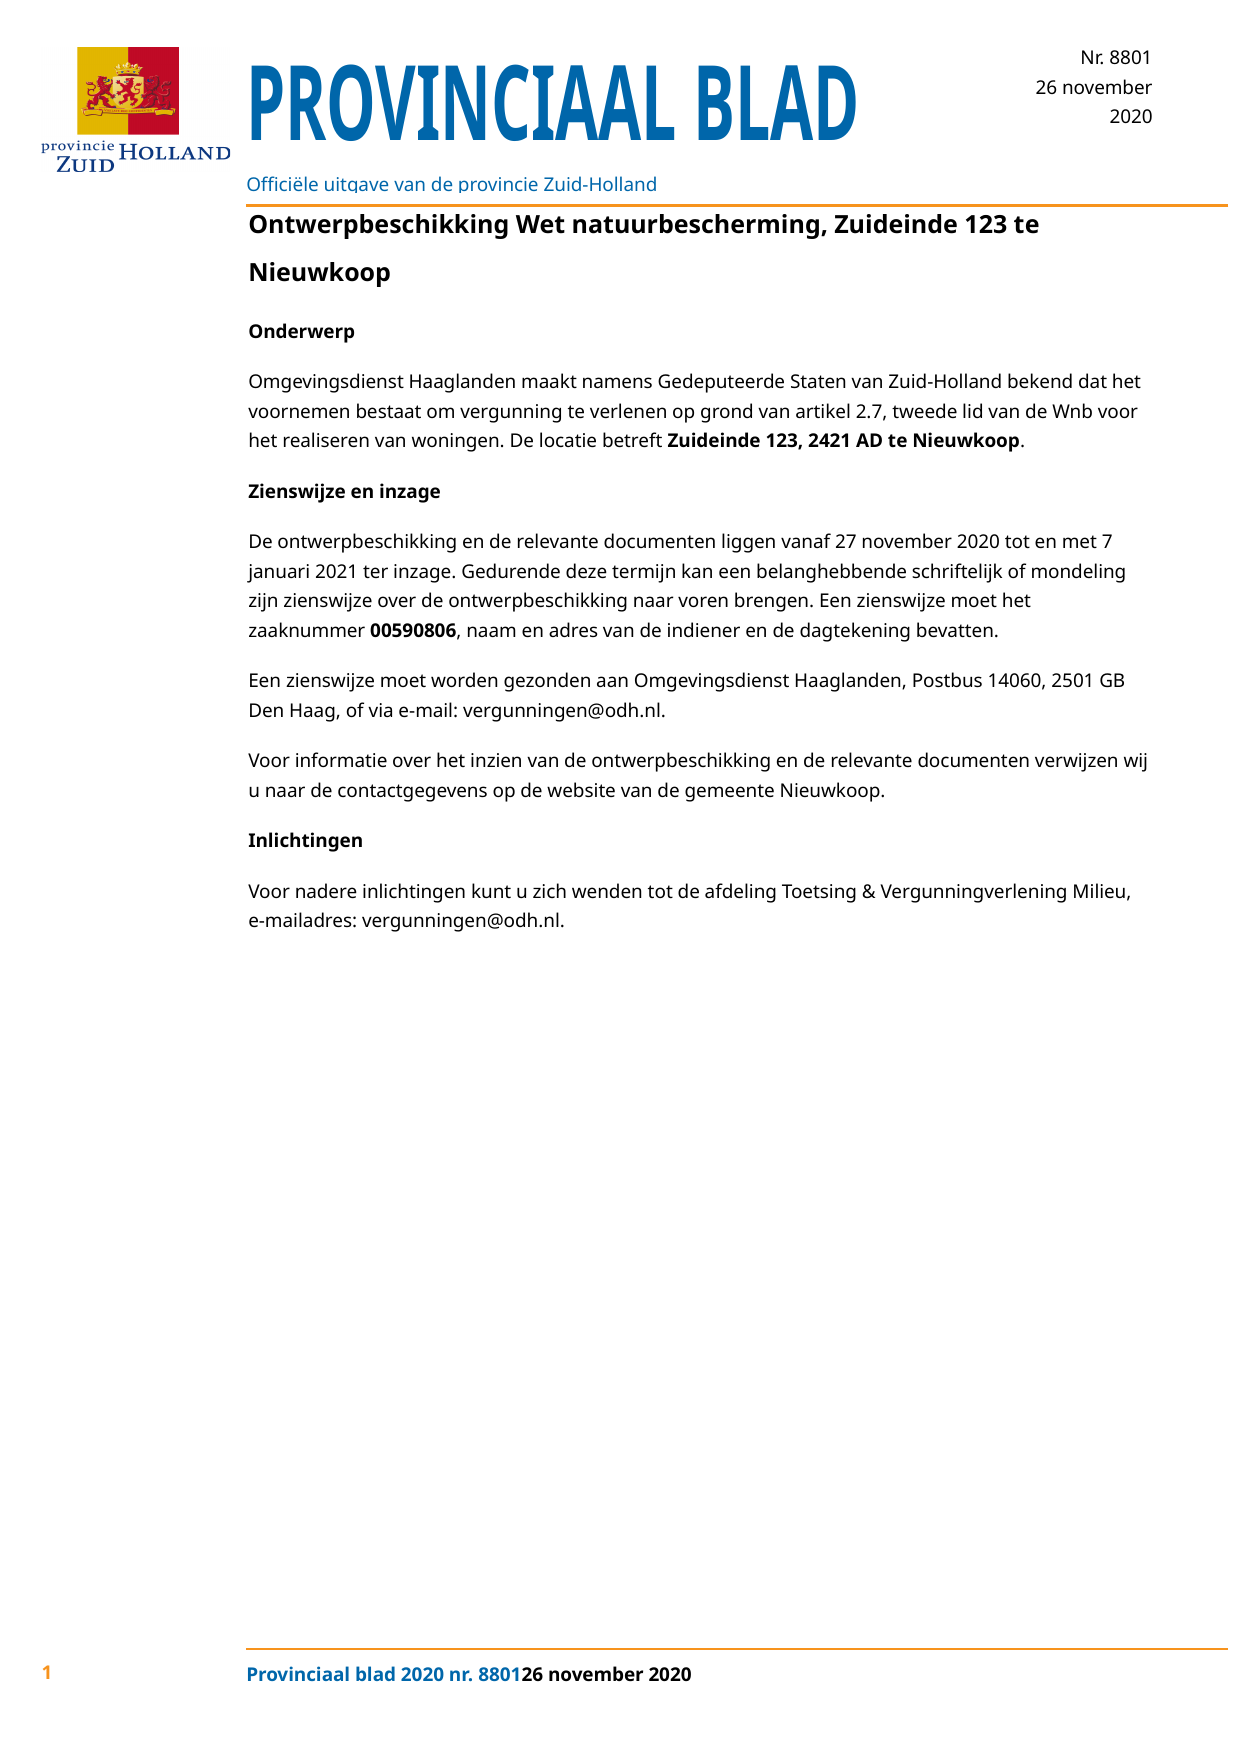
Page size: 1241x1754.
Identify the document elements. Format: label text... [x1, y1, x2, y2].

text Inlichtingen [248, 827, 1152, 853]
text Een zienswijze moet worden gezonden aan Omgevingsdienst Haaglanden, Postbus 14060, 2501 GB Den Haag, of via e-mail: vergunningen@odh.nl. [248, 667, 1152, 723]
text Voor nadere inlichtingen kunt u zich wenden tot de afdeling Toetsing & Vergunningverlening Milieu, e-mailadres: vergunningen@odh.nl. [248, 878, 1152, 933]
picture [41, 47, 231, 172]
text Ontwerpbeschikking Wet natuurbescherming, Zuideinde 123 te Nieuwkoop [248, 207, 1152, 288]
text Voor informatie over het inzien van de ontwerpbeschikking en de relevante documenten verwijzen wij u naar de contactgegevens op de website van de gemeente Nieuwkoop. [248, 747, 1152, 803]
text Onderwerp [248, 318, 1152, 344]
text Zienswijze en inzage [248, 478, 1152, 504]
text Omgevingsdienst Haaglanden maakt namens Gedeputeerde Staten van Zuid-Holland bekend dat het voornemen bestaat om vergunning te verlenen op grond van artikel 2.7, tweede lid van de Wnb voor het realiseren van woningen. De locatie betreft Zuideinde 123, 2421 AD te Nieuwkoop. [248, 368, 1152, 453]
text De ontwerpbeschikking en de relevante documenten liggen vanaf 27 november 2020 tot en met 7 januari 2021 ter inzage. Gedurende deze termijn kan een belanghebbende schriftelijk of mondeling zijn zienswijze over de ontwerpbeschikking naar voren brengen. Een zienswijze moet het zaaknummer 00590806, naam en adres van de indiener en de dagtekening bevatten. [248, 528, 1152, 643]
